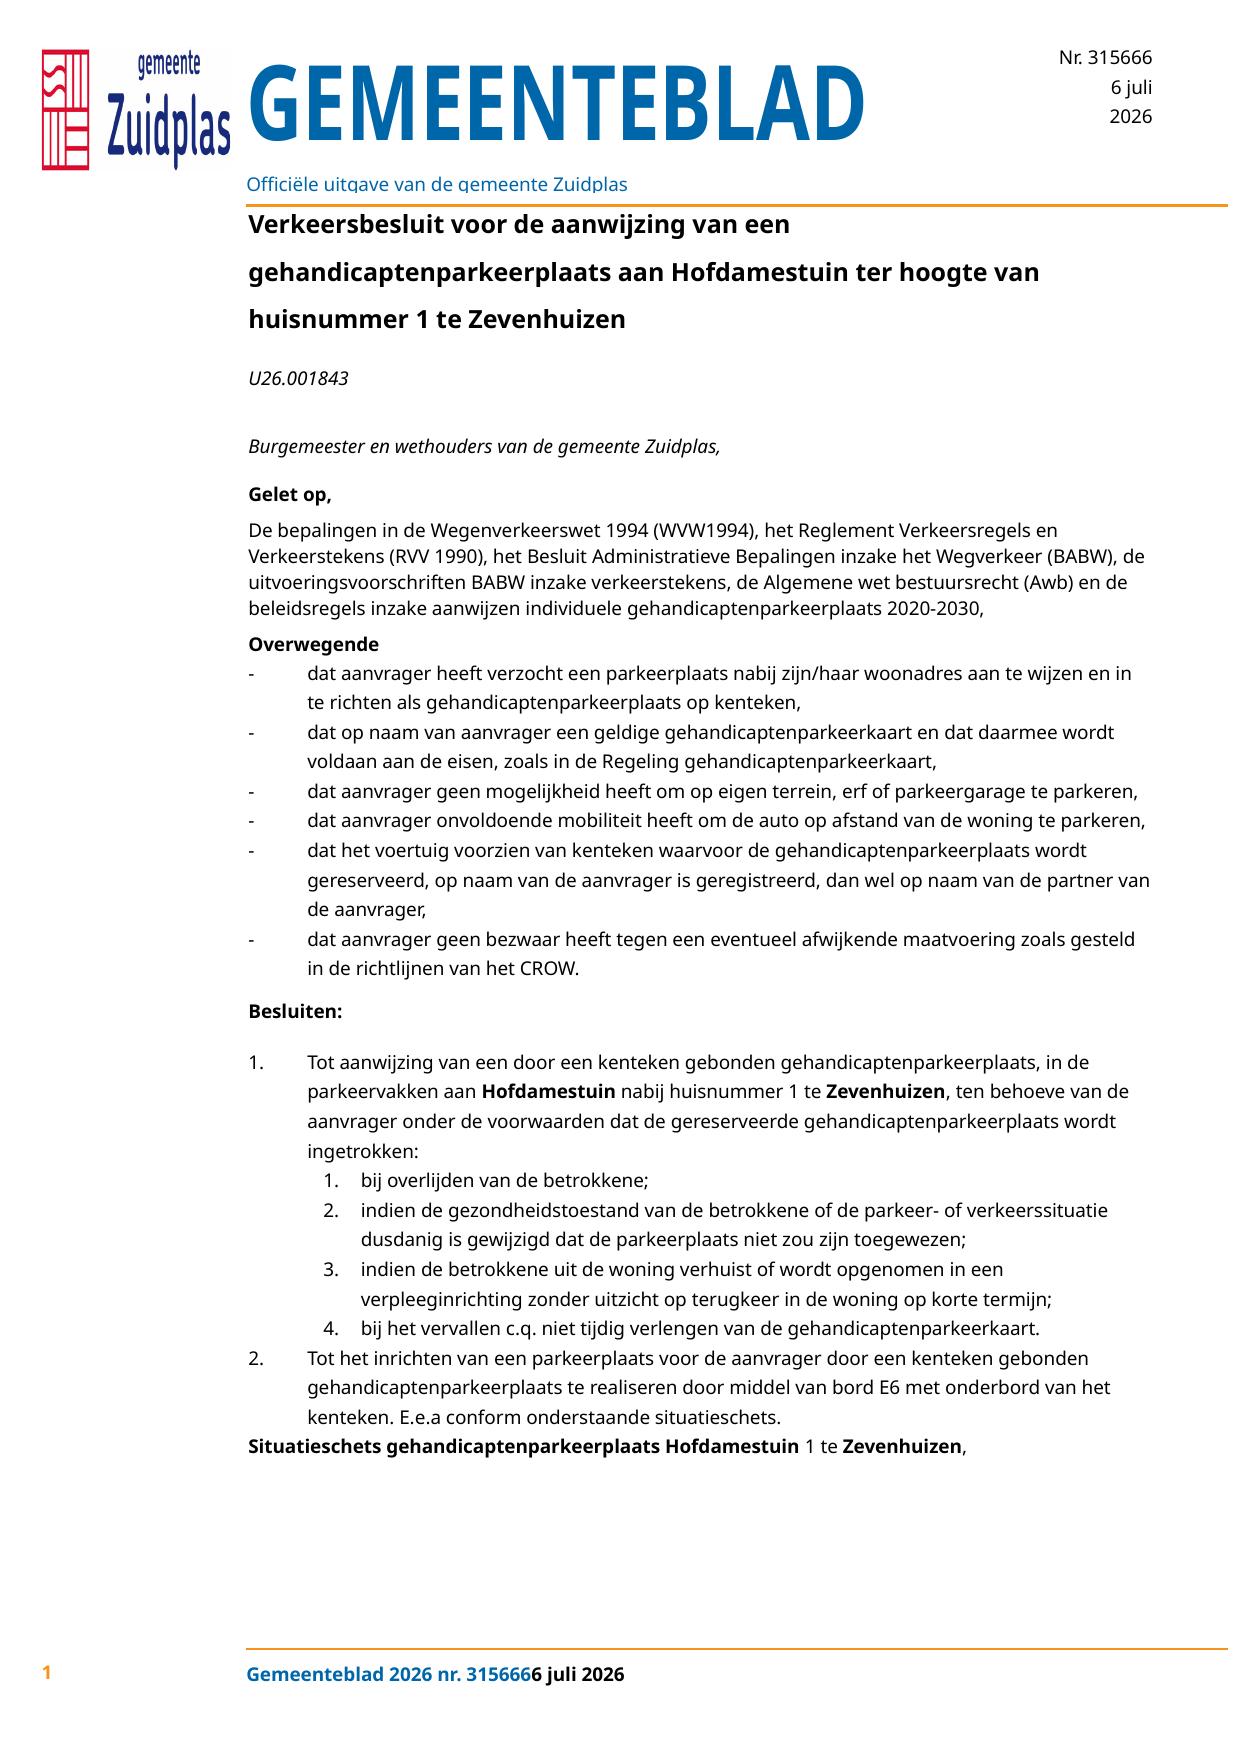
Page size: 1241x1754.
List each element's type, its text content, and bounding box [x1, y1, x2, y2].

list dat aanvrager heeft verzocht een parkeerplaats nabij zijn/haar woonadres aan te wijzen en in te richten als gehandicaptenparkeerplaats op kenteken, [248, 660, 1152, 715]
list dat op naam van aanvrager een geldige gehandicaptenparkeerkaart en dat daarmee wordt voldaan aan de eisen, zoals in de Regeling gehandicaptenparkeerkaart, [248, 719, 1152, 774]
text Overwegende [248, 631, 1152, 657]
list bij het vervallen c.q. niet tijdig verlengen van de gehandicaptenparkeerkaart. [323, 1315, 1152, 1341]
list dat het voertuig voorzien van kenteken waarvoor de gehandicaptenparkeerplaats wordt gereserveerd, op naam van de aanvrager is geregistreerd, dan wel op naam van de partner van de aanvrager, [248, 837, 1152, 922]
list indien de betrokkene uit de woning verhuist of wordt opgenomen in een verpleeginrichting zonder uitzicht op terugkeer in de woning op korte termijn; [323, 1256, 1152, 1312]
list bij overlijden van de betrokkene; [323, 1167, 1152, 1193]
list Tot het inrichten van een parkeerplaats voor de aanvrager door een kenteken gebonden gehandicaptenparkeerplaats te realiseren door middel van bord E6 met onderbord van het kenteken. E.e.a conform onderstaande situatieschets. [248, 1345, 1152, 1430]
list dat aanvrager geen bezwaar heeft tegen een eventueel afwijkende maatvoering zoals gesteld in de richtlijnen van het CROW. [248, 926, 1152, 981]
list Tot aanwijzing van een door een kenteken gebonden gehandicaptenparkeerplaats, in de parkeervakken aan Hofdamestuin nabij huisnummer 1 te Zevenhuizen, ten behoeve van de aanvrager onder de voorwaarden dat de gereserveerde gehandicaptenparkeerplaats wordt ingetrokken: [248, 1049, 1152, 1164]
text Gelet op, [248, 481, 1152, 507]
text De bepalingen in de Wegenverkeerswet 1994 (WVW1994), het Reglement Verkeersregels en Verkeerstekens (RVV 1990), het Besluit Administratieve Bepalingen inzake het Wegverkeer (BABW), de uitvoeringsvoorschriften BABW inzake verkeerstekens, de Algemene wet bestuursrecht (Awb) en de beleidsregels inzake aanwijzen individuele gehandicaptenparkeerplaats 2020-2030, [248, 517, 1152, 620]
text Verkeersbesluit voor de aanwijzing van een gehandicaptenparkeerplaats aan Hofdamestuin ter hoogte van huisnummer 1 te Zevenhuizen [248, 207, 1152, 336]
list dat aanvrager onvoldoende mobiliteit heeft om de auto op afstand van de woning te parkeren, [248, 808, 1152, 833]
picture [41, 47, 231, 172]
text Situatieschets gehandicaptenparkeerplaats Hofdamestuin 1 te Zevenhuizen, [248, 1434, 1152, 1459]
text Besluiten: [248, 999, 1152, 1024]
text Burgemeester en wethouders van de gemeente Zuidplas, [248, 433, 1152, 459]
text U26.001843 [248, 366, 1152, 391]
list indien de gezondheidstoestand van de betrokkene of de parkeer- of verkeerssituatie dusdanig is gewijzigd dat de parkeerplaats niet zou zijn toegewezen; [323, 1197, 1152, 1252]
list dat aanvrager geen mogelijkheid heeft om op eigen terrein, erf of parkeergarage te parkeren, [248, 778, 1152, 804]
